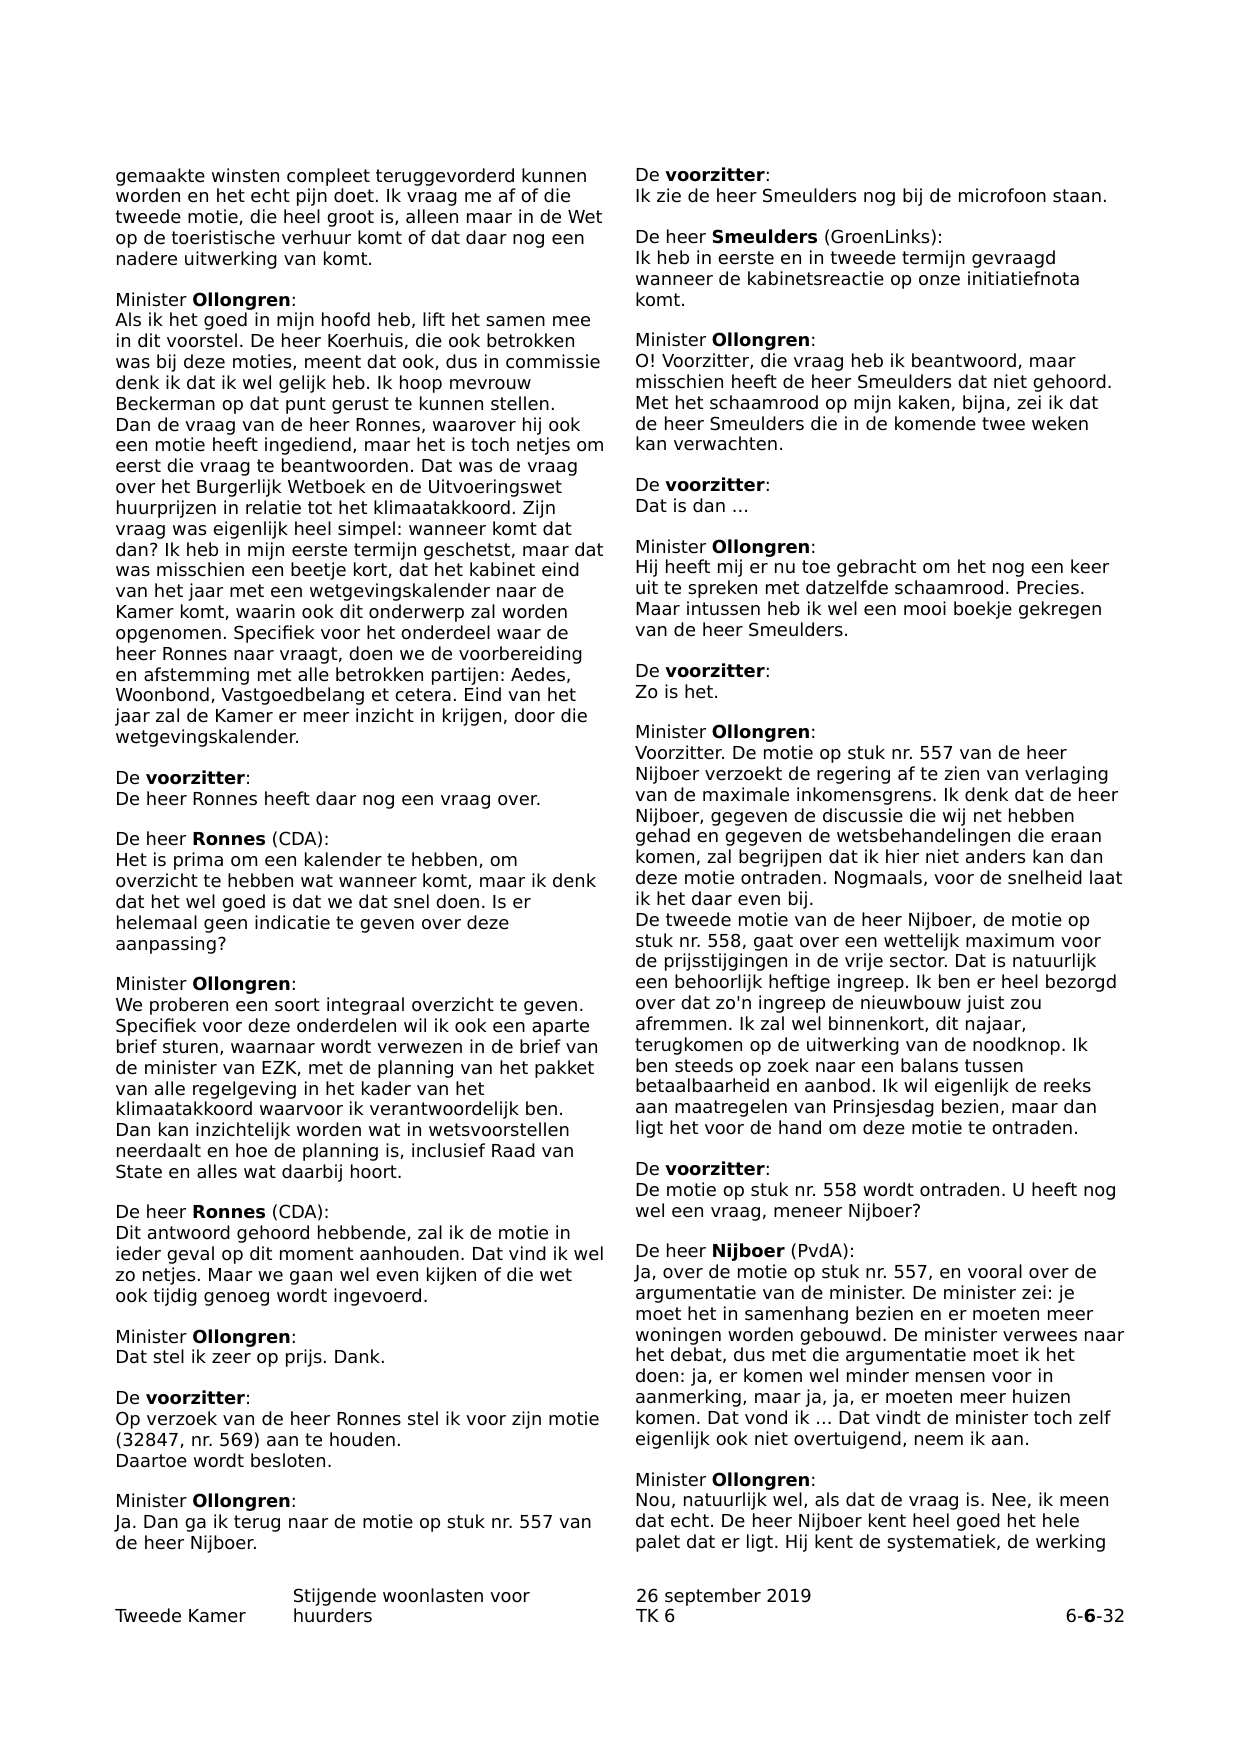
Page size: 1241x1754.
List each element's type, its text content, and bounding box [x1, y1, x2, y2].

text Ik heb in eerste en in tweede termijn gevraagd wanneer de kabinetsreactie op onze initiatiefnota komt. [635, 248, 1125, 310]
text Daartoe wordt besloten. [115, 1450, 605, 1471]
text De heer Ronnes (CDA): [115, 829, 605, 850]
text Ja, over de motie op stuk nr. 557, en vooral over de argumentatie van de minister. De minister zei: je moet het in samenhang bezien en er moeten meer woningen worden gebouwd. De minister verwees naar het debat, dus met die argumentatie moet ik het doen: ja, er komen wel minder mensen voor in aanmerking, maar ja, ja, er moeten meer huizen komen. Dat vond ik ... Dat vindt de minister toch zelf eigenlijk ook niet overtuigend, neem ik aan. [635, 1262, 1125, 1449]
text Minister Ollongren: [635, 1469, 1125, 1490]
text Voorzitter. De motie op stuk nr. 557 van de heer Nijboer verzoekt de regering af te zien van verlaging van de maximale inkomensgrens. Ik denk dat de heer Nijboer, gegeven de discussie die wij net hebben gehad en gegeven de wetsbehandelingen die eraan komen, zal begrijpen dat ik hier niet anders kan dan deze motie ontraden. Nogmaals, voor de snelheid laat ik het daar even bij. [635, 743, 1125, 909]
text Ik zie de heer Smeulders nog bij de microfoon staan. [635, 186, 1125, 207]
text Op verzoek van de heer Ronnes stel ik voor zijn motie (32847, nr. 569) aan te houden. [115, 1409, 605, 1450]
text Minister Ollongren: [635, 722, 1125, 743]
text De motie op stuk nr. 558 wordt ontraden. U heeft nog wel een vraag, meneer Nijboer? [635, 1179, 1125, 1221]
text De heer Nijboer (PvdA): [635, 1241, 1125, 1262]
text De voorzitter: [115, 1388, 605, 1409]
text De voorzitter: [115, 768, 605, 788]
text Dat stel ik zeer op prijs. Dank. [115, 1347, 605, 1368]
text Minister Ollongren: [115, 1491, 605, 1512]
text De voorzitter: [635, 661, 1125, 681]
text Het is prima om een kalender te hebben, om overzicht te hebben wat wanneer komt, maar ik denk dat het wel goed is dat we dat snel doen. Is er helemaal geen indicatie te geven over deze aanpassing? [115, 850, 605, 954]
text Hij heeft mij er nu toe gebracht om het nog een keer uit te spreken met datzelfde schaamrood. Precies. Maar intussen heb ik wel een mooi boekje gekregen van de heer Smeulders. [635, 557, 1125, 641]
text Dan de vraag van de heer Ronnes, waarover hij ook een motie heeft ingediend, maar het is toch netjes om eerst die vraag te beantwoorden. Dat was de vraag over het Burgerlijk Wetboek en de Uitvoeringswet huurprijzen in relatie tot het klimaatakkoord. Zijn vraag was eigenlijk heel simpel: wanneer komt dat dan? Ik heb in mijn eerste termijn geschetst, maar dat was misschien een beetje kort, dat het kabinet eind van het jaar met een wetgevingskalender naar de Kamer komt, waarin ook dit onderwerp zal worden opgenomen. Specifiek voor het onderdeel waar de heer Ronnes naar vraagt, doen we de voorbereiding en afstemming met alle betrokken partijen: Aedes, Woonbond, Vastgoedbelang et cetera. Eind van het jaar zal de Kamer er meer inzicht in krijgen, door die wetgevingskalender. [115, 414, 605, 748]
text Zo is het. [635, 681, 1125, 702]
text De voorzitter: [635, 1159, 1125, 1179]
text Minister Ollongren: [115, 1326, 605, 1347]
text De voorzitter: [635, 475, 1125, 496]
text Dit antwoord gehoord hebbende, zal ik de motie in ieder geval op dit moment aanhouden. Dat vind ik wel zo netjes. Maar we gaan wel even kijken of die wet ook tijdig genoeg wordt ingevoerd. [115, 1223, 605, 1306]
text We proberen een soort integraal overzicht te geven. Specifiek voor deze onderdelen wil ik ook een aparte brief sturen, waarnaar wordt verwezen in de brief van de minister van EZK, met de planning van het pakket van alle regelgeving in het kader van het klimaatakkoord waarvoor ik verantwoordelijk ben. Dan kan inzichtelijk worden wat in wetsvoorstellen neerdaalt en hoe de planning is, inclusief Raad van State en alles wat daarbij hoort. [115, 995, 605, 1182]
text De heer Smeulders (GroenLinks): [635, 227, 1125, 248]
text Minister Ollongren: [115, 289, 605, 310]
text gemaakte winsten compleet teruggevorderd kunnen worden en het echt pijn doet. Ik vraag me af of die tweede motie, die heel groot is, alleen maar in de Wet op de toeristische verhuur komt of dat daar nog een nadere uitwerking van komt. [115, 165, 605, 269]
text Minister Ollongren: [115, 974, 605, 995]
text De heer Ronnes heeft daar nog een vraag over. [115, 788, 605, 809]
text De voorzitter: [635, 165, 1125, 186]
text Dat is dan ... [635, 496, 1125, 517]
text Ja. Dan ga ik terug naar de motie op stuk nr. 557 van de heer Nijboer. [115, 1512, 605, 1554]
text De tweede motie van de heer Nijboer, de motie op stuk nr. 558, gaat over een wettelijk maximum voor de prijsstijgingen in de vrije sector. Dat is natuurlijk een behoorlijk heftige ingreep. Ik ben er heel bezorgd over dat zo'n ingreep de nieuwbouw juist zou afremmen. Ik zal wel binnenkort, dit najaar, terugkomen op de uitwerking van de noodknop. Ik ben steeds op zoek naar een balans tussen betaalbaarheid en aanbod. Ik wil eigenlijk de reeks aan maatregelen van Prinsjesdag bezien, maar dan ligt het voor de hand om deze motie te ontraden. [635, 909, 1125, 1139]
text De heer Ronnes (CDA): [115, 1202, 605, 1223]
text Als ik het goed in mijn hoofd heb, lift het samen mee in dit voorstel. De heer Koerhuis, die ook betrokken was bij deze moties, meent dat ook, dus in commissie denk ik dat ik wel gelijk heb. Ik hoop mevrouw Beckerman op dat punt gerust te kunnen stellen. [115, 310, 605, 414]
text Minister Ollongren: [635, 537, 1125, 557]
text O! Voorzitter, die vraag heb ik beantwoord, maar misschien heeft de heer Smeulders dat niet gehoord. Met het schaamrood op mijn kaken, bijna, zei ik dat de heer Smeulders die in de komende twee weken kan verwachten. [635, 351, 1125, 455]
text Nou, natuurlijk wel, als dat de vraag is. Nee, ik meen dat echt. De heer Nijboer kent heel goed het hele palet dat er ligt. Hij kent de systematiek, de werking [635, 1490, 1125, 1553]
text Minister Ollongren: [635, 330, 1125, 351]
